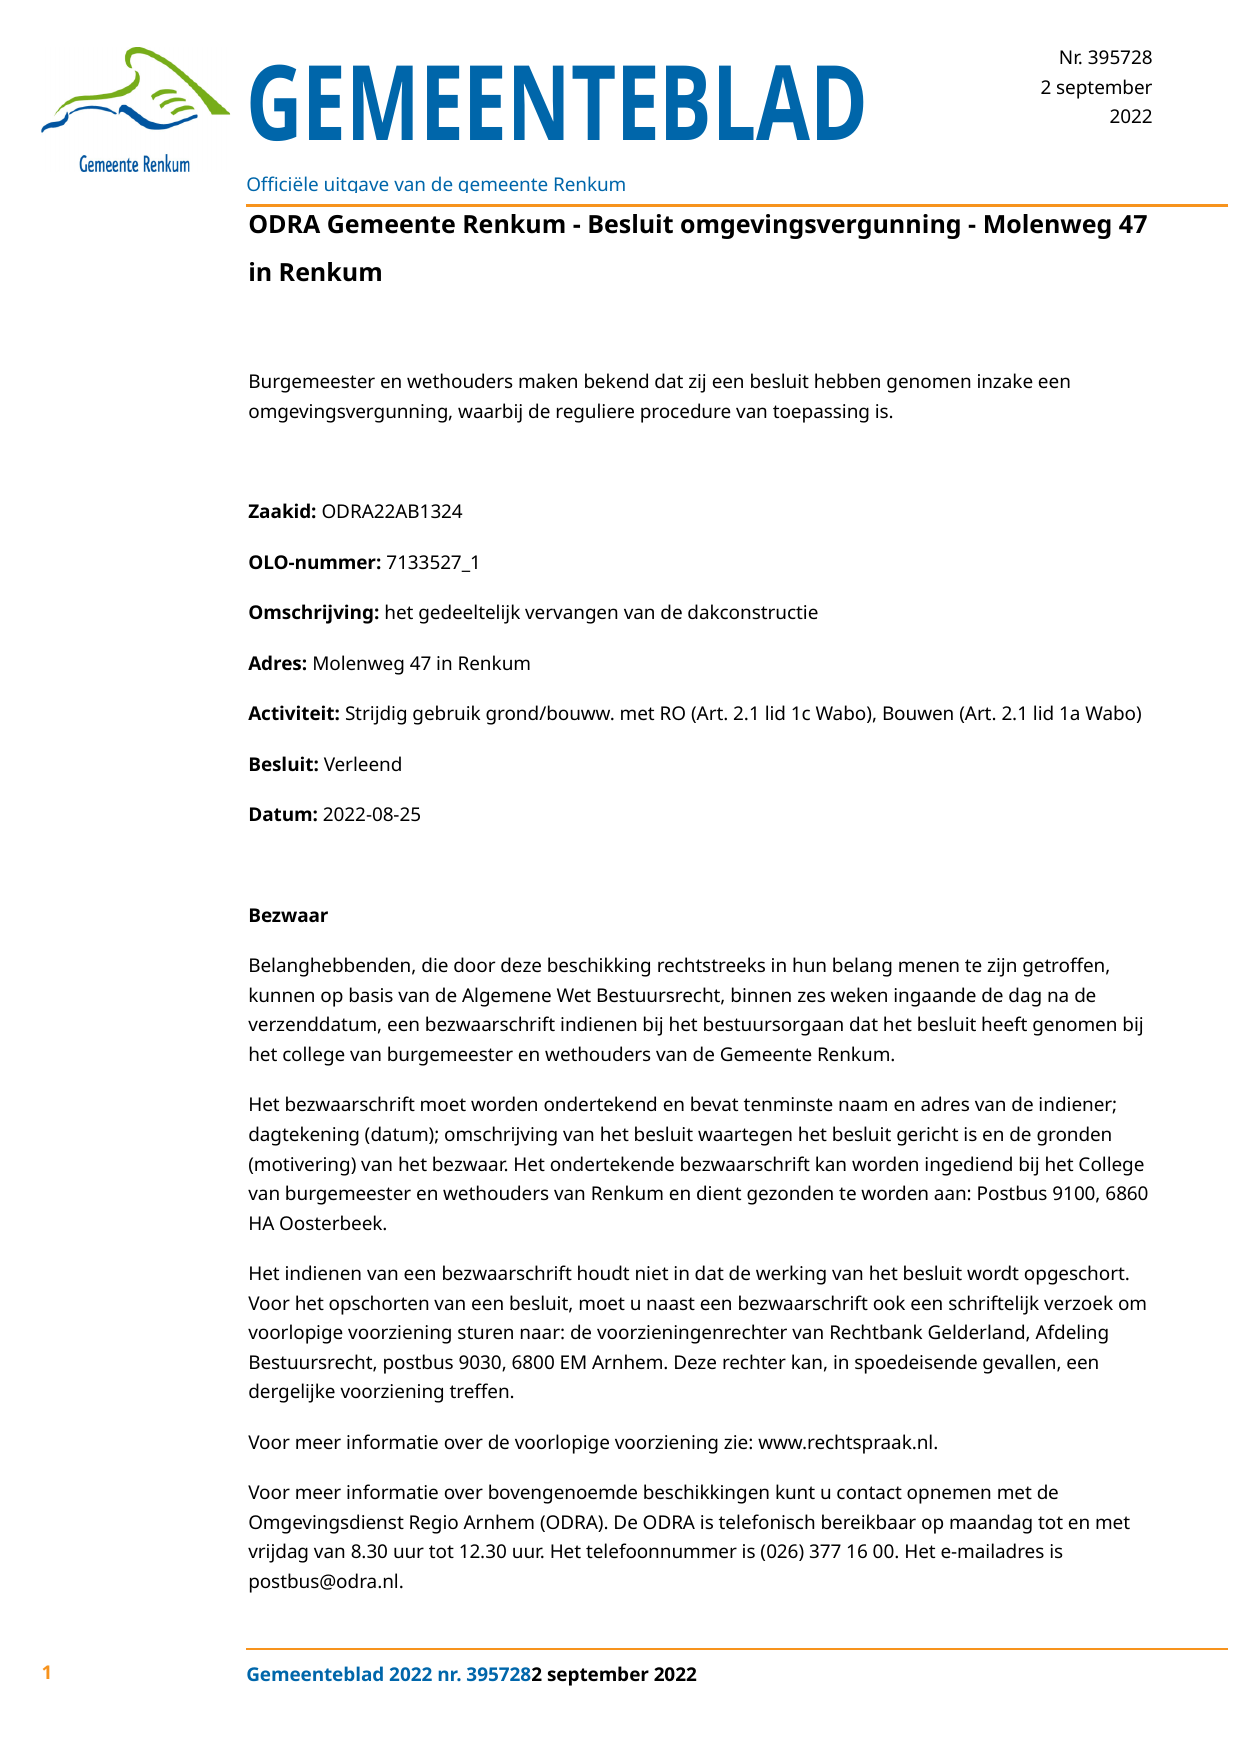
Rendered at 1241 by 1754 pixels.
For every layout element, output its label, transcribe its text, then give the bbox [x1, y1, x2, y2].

text Adres: Molenweg 47 in Renkum [248, 650, 1152, 676]
text ODRA Gemeente Renkum - Besluit omgevingsvergunning - Molenweg 47 in Renkum [248, 207, 1152, 288]
text Het indienen van een bezwaarschrift houdt niet in dat de werking van het besluit wordt opgeschort. Voor het opschorten van een besluit, moet u naast een bezwaarschrift ook een schriftelijk verzoek om voorlopige voorziening sturen naar: de voorzieningenrechter van Rechtbank Gelderland, Afdeling Bestuursrecht, postbus 9030, 6800 EM Arnhem. Deze rechter kan, in spoedeisende gevallen, een dergelijke voorziening treffen. [248, 1260, 1152, 1404]
text Het bezwaarschrift moet worden ondertekend en bevat tenminste naam en adres van de indiener; dagtekening (datum); omschrijving van het besluit waartegen het besluit gericht is en de gronden (motivering) van het bezwaar. Het ondertekende bezwaarschrift kan worden ingediend bij het College van burgemeester en wethouders van Renkum en dient gezonden te worden aan: Postbus 9100, 6860 HA Oosterbeek. [248, 1092, 1152, 1236]
text Zaakid: ODRA22AB1324 [248, 499, 1152, 524]
text Bezwaar [248, 902, 1152, 928]
text Besluit: Verleend [248, 751, 1152, 777]
picture [41, 47, 231, 172]
text Belanghebbenden, die door deze beschikking rechtstreeks in hun belang menen te zijn getroffen, kunnen op basis van de Algemene Wet Bestuursrecht, binnen zes weken ingaande de dag na de verzenddatum, een bezwaarschrift indienen bij het bestuursorgaan dat het besluit heeft genomen bij het college van burgemeester en wethouders van de Gemeente Renkum. [248, 952, 1152, 1067]
text Activiteit: Strijdig gebruik grond/bouww. met RO (Art. 2.1 lid 1c Wabo), Bouwen (Art. 2.1 lid 1a Wabo) [248, 700, 1152, 726]
text Voor meer informatie over bovengenoemde beschikkingen kunt u contact opnemen met de Omgevingsdienst Regio Arnhem (ODRA). De ODRA is telefonisch bereikbaar op maandag tot en met vrijdag van 8.30 uur tot 12.30 uur. Het telefoonnummer is (026) 377 16 00. Het e-mailadres is postbus@odra.nl. [248, 1479, 1152, 1594]
text Omschrijving: het gedeeltelijk vervangen van de dakconstructie [248, 599, 1152, 625]
text Datum: 2022-08-25 [248, 801, 1152, 827]
text OLO-nummer: 7133527_1 [248, 549, 1152, 575]
text Voor meer informatie over de voorlopige voorziening zie: www.rechtspraak.nl. [248, 1429, 1152, 1455]
text Burgemeester en wethouders maken bekend dat zij een besluit hebben genomen inzake een omgevingsvergunning, waarbij de reguliere procedure van toepassing is. [248, 368, 1152, 424]
